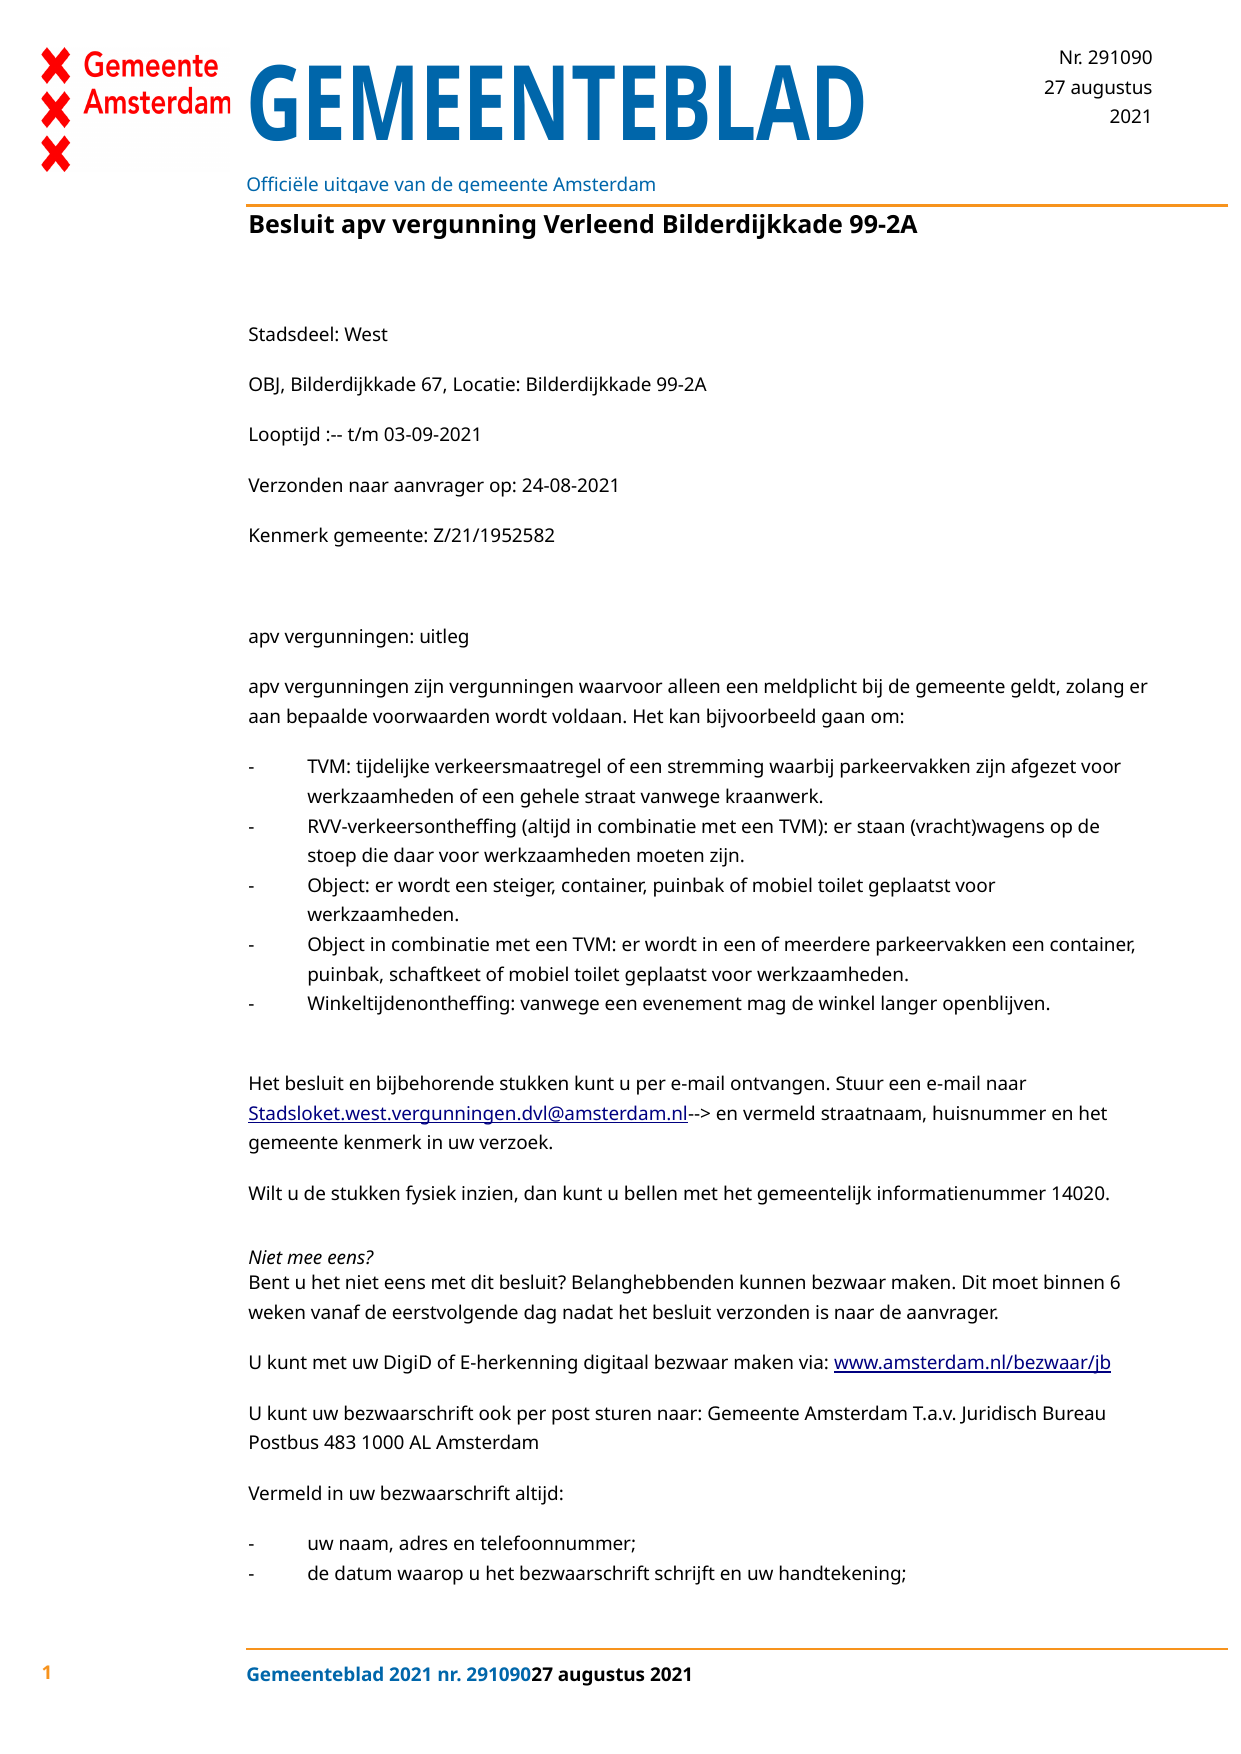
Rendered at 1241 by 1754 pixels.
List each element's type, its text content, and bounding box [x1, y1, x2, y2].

text Besluit apv vergunning Verleend Bilderdijkkade 99-2A [248, 207, 1152, 241]
list de datum waarop u het bezwaarschrift schrijft en uw handtekening; [248, 1560, 1152, 1586]
text Looptijd :-- t/m 03-09-2021 [248, 422, 1152, 447]
text Bent u het niet eens met dit besluit? Belanghebbenden kunnen bezwaar maken. Dit moet binnen 6 weken vanaf de eerstvolgende dag nadat het besluit verzonden is naar de aanvrager. [248, 1269, 1152, 1325]
text Wilt u de stukken fysiek inzien, dan kunt u bellen met het gemeentelijk informatienummer 14020. [248, 1180, 1152, 1206]
text apv vergunningen zijn vergunningen waarvoor alleen een meldplicht bij de gemeente geldt, zolang er aan bepaalde voorwaarden wordt voldaan. Het kan bijvoorbeeld gaan om: [248, 674, 1152, 729]
text Verzonden naar aanvrager op: 24-08-2021 [248, 472, 1152, 498]
text Vermeld in uw bezwaarschrift altijd: [248, 1480, 1152, 1506]
list Object in combinatie met een TVM: er wordt in een of meerdere parkeervakken een container, puinbak, schaftkeet of mobiel toilet geplaatst voor werkzaamheden. [248, 931, 1152, 986]
text Kenmerk gemeente: Z/21/1952582 [248, 522, 1152, 548]
text U kunt uw bezwaarschrift ook per post sturen naar: Gemeente Amsterdam T.a.v. Juridisch Bureau Postbus 483 1000 AL Amsterdam [248, 1400, 1152, 1455]
list TVM: tijdelijke verkeersmaatregel of een stremming waarbij parkeervakken zijn afgezet voor werkzaamheden of een gehele straat vanwege kraanwerk. [248, 754, 1152, 809]
list Object: er wordt een steiger, container, puinbak of mobiel toilet geplaatst voor werkzaamheden. [248, 872, 1152, 927]
text OBJ, Bilderdijkkade 67, Locatie: Bilderdijkkade 99-2A [248, 371, 1152, 397]
list Winkeltijdenontheffing: vanwege een evenement mag de winkel langer openblijven. [248, 990, 1152, 1016]
text U kunt met uw DigiD of E-herkenning digitaal bezwaar maken via: www.amsterdam.nl/bezwaar/jb [248, 1349, 1152, 1375]
text Stadsdeel: West [248, 321, 1152, 346]
text apv vergunningen: uitleg [248, 623, 1152, 649]
text Het besluit en bijbehorende stukken kunt u per e-mail ontvangen. Stuur een e-mail naar Stadsloket.west.vergunningen.dvl@amsterdam.nl--> en vermeld straatnaam, huisnummer en het gemeente kenmerk in uw verzoek. [248, 1070, 1152, 1155]
list RVV-verkeersontheffing (altijd in combinatie met een TVM): er staan (vracht)wagens op de stoep die daar voor werkzaamheden moeten zijn. [248, 813, 1152, 868]
picture [41, 47, 231, 172]
list uw naam, adres en telefoonnummer; [248, 1530, 1152, 1556]
text Niet mee eens? [248, 1244, 1152, 1269]
